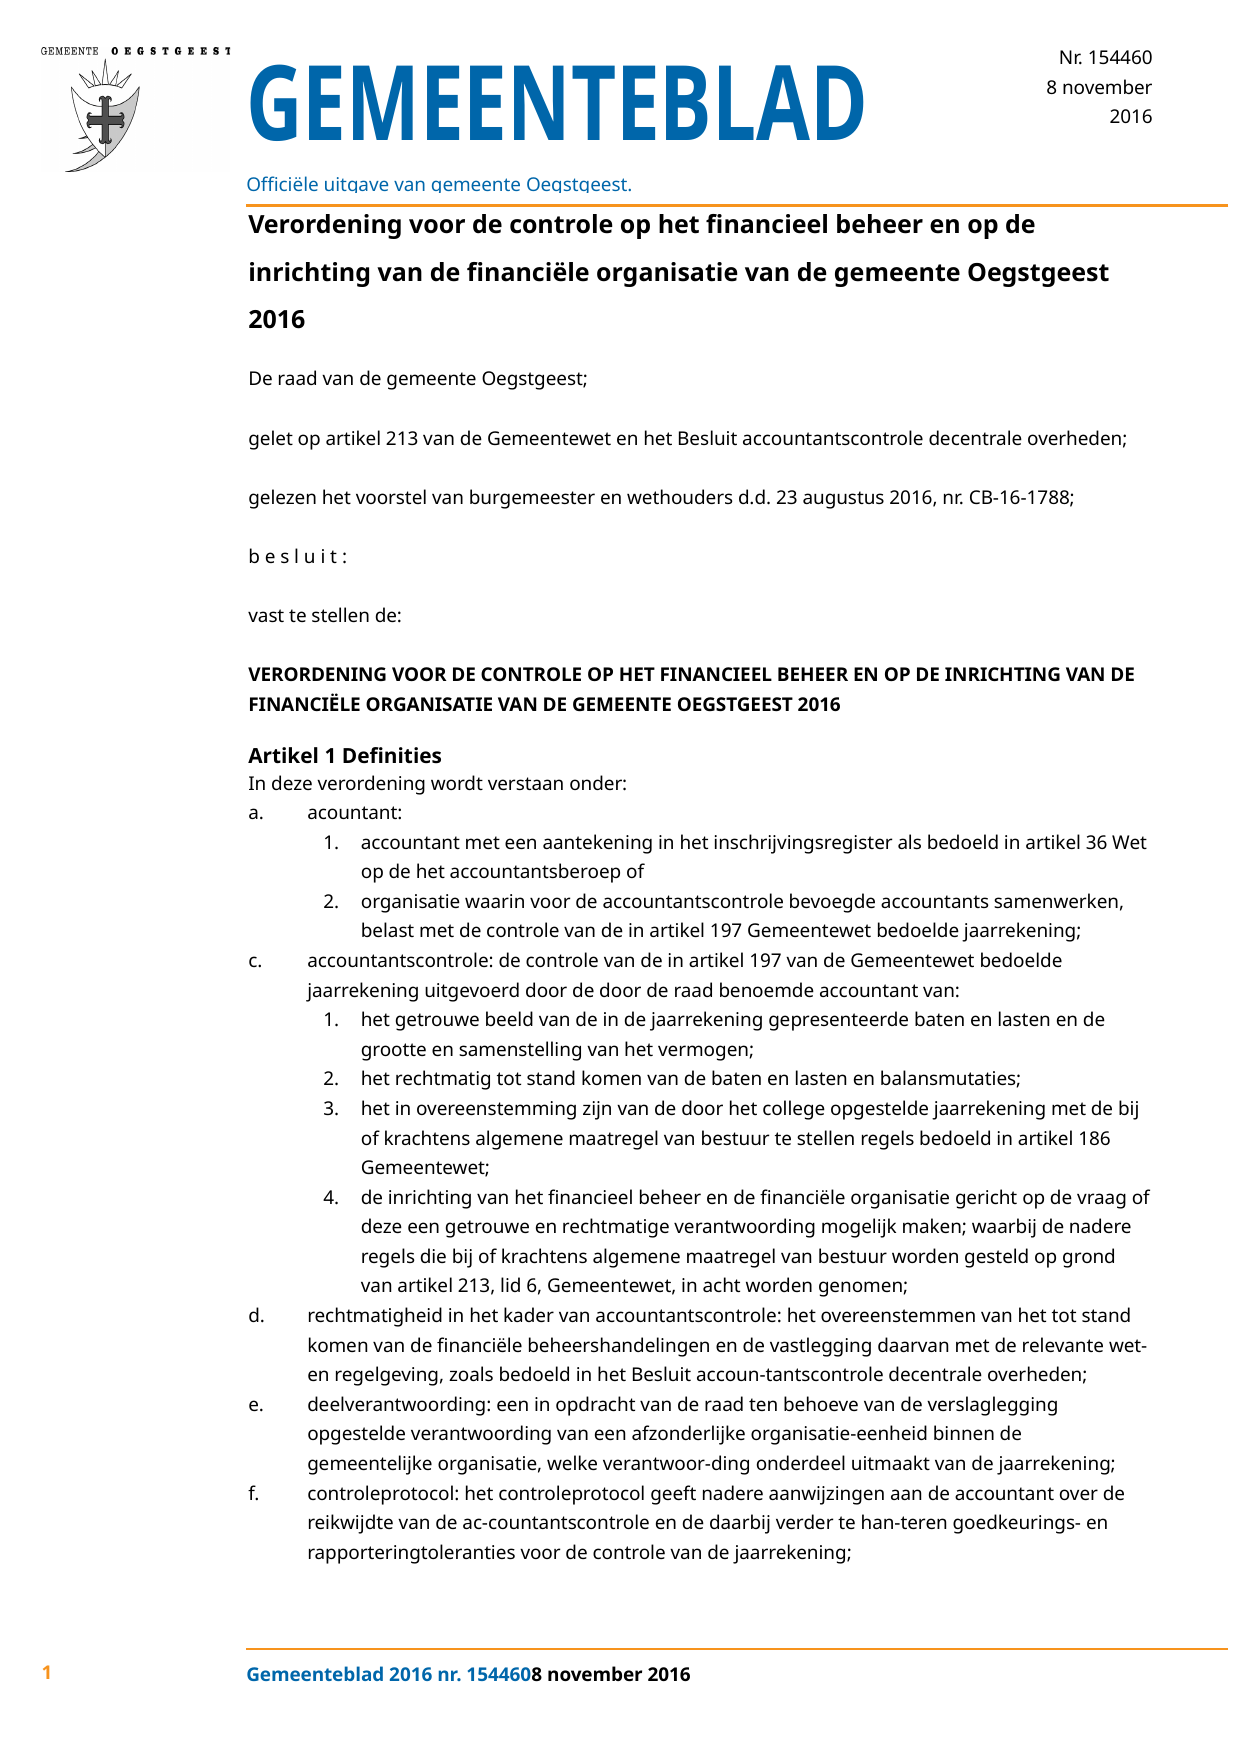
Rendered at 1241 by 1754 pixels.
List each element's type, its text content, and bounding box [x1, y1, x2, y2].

list accountant met een aantekening in het inschrijvingsregister als bedoeld in artikel 36 Wet op de het accountantsberoep of [323, 829, 1152, 884]
text Artikel 1 Definities [248, 741, 1152, 770]
text De raad van de gemeente Oegstgeest; [248, 366, 1152, 391]
picture [41, 47, 231, 172]
text In deze verordening wordt verstaan onder: [248, 770, 1152, 796]
text b e s l u i t : [248, 543, 1152, 569]
list rechtmatigheid in het kader van accountantscontrole: het overeenstemmen van het tot stand komen van de financiële beheershandelingen en de vastlegging daarvan met de relevante wet- en regelgeving, zoals bedoeld in het Besluit accoun-tantscontrole decentrale overheden; [248, 1302, 1152, 1387]
list de inrichting van het financieel beheer en de financiële organisatie gericht op de vraag of deze een getrouwe en rechtmatige verantwoording mogelijk maken; waarbij de nadere regels die bij of krachtens algemene maatregel van bestuur worden gesteld op grond van artikel 213, lid 6, Gemeentewet, in acht worden genomen; [323, 1184, 1152, 1298]
text Verordening voor de controle op het financieel beheer en op de inrichting van de financiële organisatie van de gemeente Oegstgeest 2016 [248, 207, 1152, 336]
list deelverantwoording: een in opdracht van de raad ten behoeve van de verslaglegging opgestelde verantwoording van een afzonderlijke organisatie-eenheid binnen de gemeentelijke organisatie, welke verantwoor-ding onderdeel uitmaakt van de jaarrekening; [248, 1391, 1152, 1476]
list het rechtmatig tot stand komen van de baten en lasten en balansmutaties; [323, 1066, 1152, 1091]
list accountantscontrole: de controle van de in artikel 197 van de Gemeentewet bedoelde jaarrekening uitgevoerd door de door de raad benoemde accountant van: [248, 947, 1152, 1003]
list het getrouwe beeld van de in de jaarrekening gepresenteerde baten en lasten en de grootte en samenstelling van het vermogen; [323, 1006, 1152, 1062]
list het in overeenstemming zijn van de door het college opgestelde jaarrekening met de bij of krachtens algemene maatregel van bestuur te stellen regels bedoeld in artikel 186 Gemeentewet; [323, 1095, 1152, 1180]
list organisatie waarin voor de accountantscontrole bevoegde accountants samenwerken, belast met de controle van de in artikel 197 Gemeentewet bedoelde jaarrekening; [323, 888, 1152, 943]
list controleprotocol: het controleprotocol geeft nadere aanwijzingen aan de accountant over de reikwijdte van de ac-countantscontrole en de daarbij verder te han-teren goedkeurings- en rapporteringtoleranties voor de controle van de jaarrekening; [248, 1480, 1152, 1565]
text gelet op artikel 213 van de Gemeentewet en het Besluit accountantscontrole decentrale overheden; [248, 425, 1152, 450]
text VERORDENING VOOR DE CONTROLE OP HET FINANCIEEL BEHEER EN OP DE INRICHTING VAN DE FINANCIËLE ORGANISATIE VAN DE GEMEENTE OEGSTGEEST 2016 [248, 661, 1152, 717]
list acountant: [248, 799, 1152, 825]
text gelezen het voorstel van burgemeester en wethouders d.d. 23 augustus 2016, nr. CB-16-1788; [248, 484, 1152, 509]
text vast te stellen de: [248, 602, 1152, 628]
